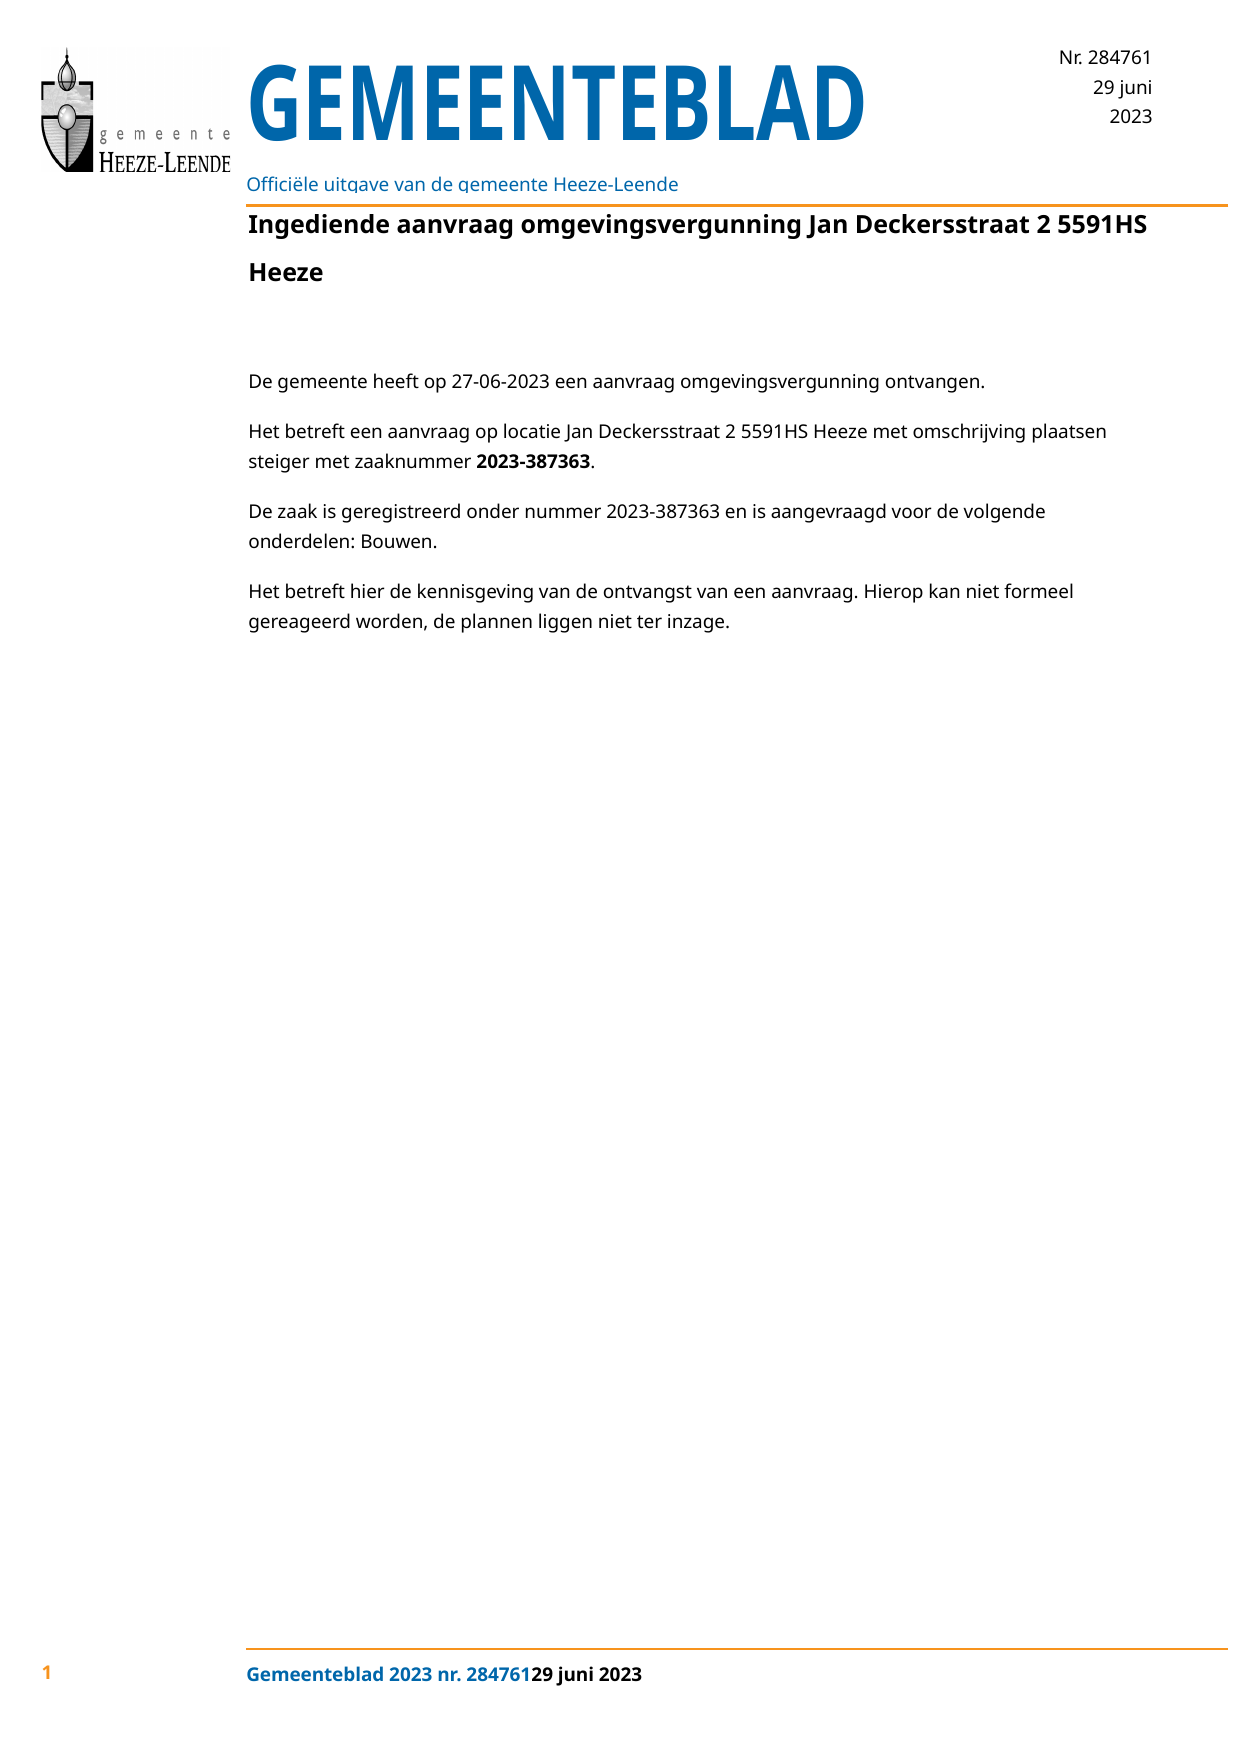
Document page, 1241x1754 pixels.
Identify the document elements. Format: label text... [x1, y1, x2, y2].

text De gemeente heeft op 27-06-2023 een aanvraag omgevingsvergunning ontvangen. [248, 368, 1152, 394]
text Het betreft hier de kennisgeving van de ontvangst van een aanvraag. Hierop kan niet formeel gereageerd worden, de plannen liggen niet ter inzage. [248, 579, 1152, 634]
text Ingediende aanvraag omgevingsvergunning Jan Deckersstraat 2 5591HS Heeze [248, 207, 1152, 288]
text De zaak is geregistreerd onder nummer 2023-387363 en is aangevraagd voor de volgende onderdelen: Bouwen. [248, 499, 1152, 554]
picture [41, 47, 231, 172]
text Het betreft een aanvraag op locatie Jan Deckersstraat 2 5591HS Heeze met omschrijving plaatsen steiger met zaaknummer 2023-387363. [248, 419, 1152, 474]
